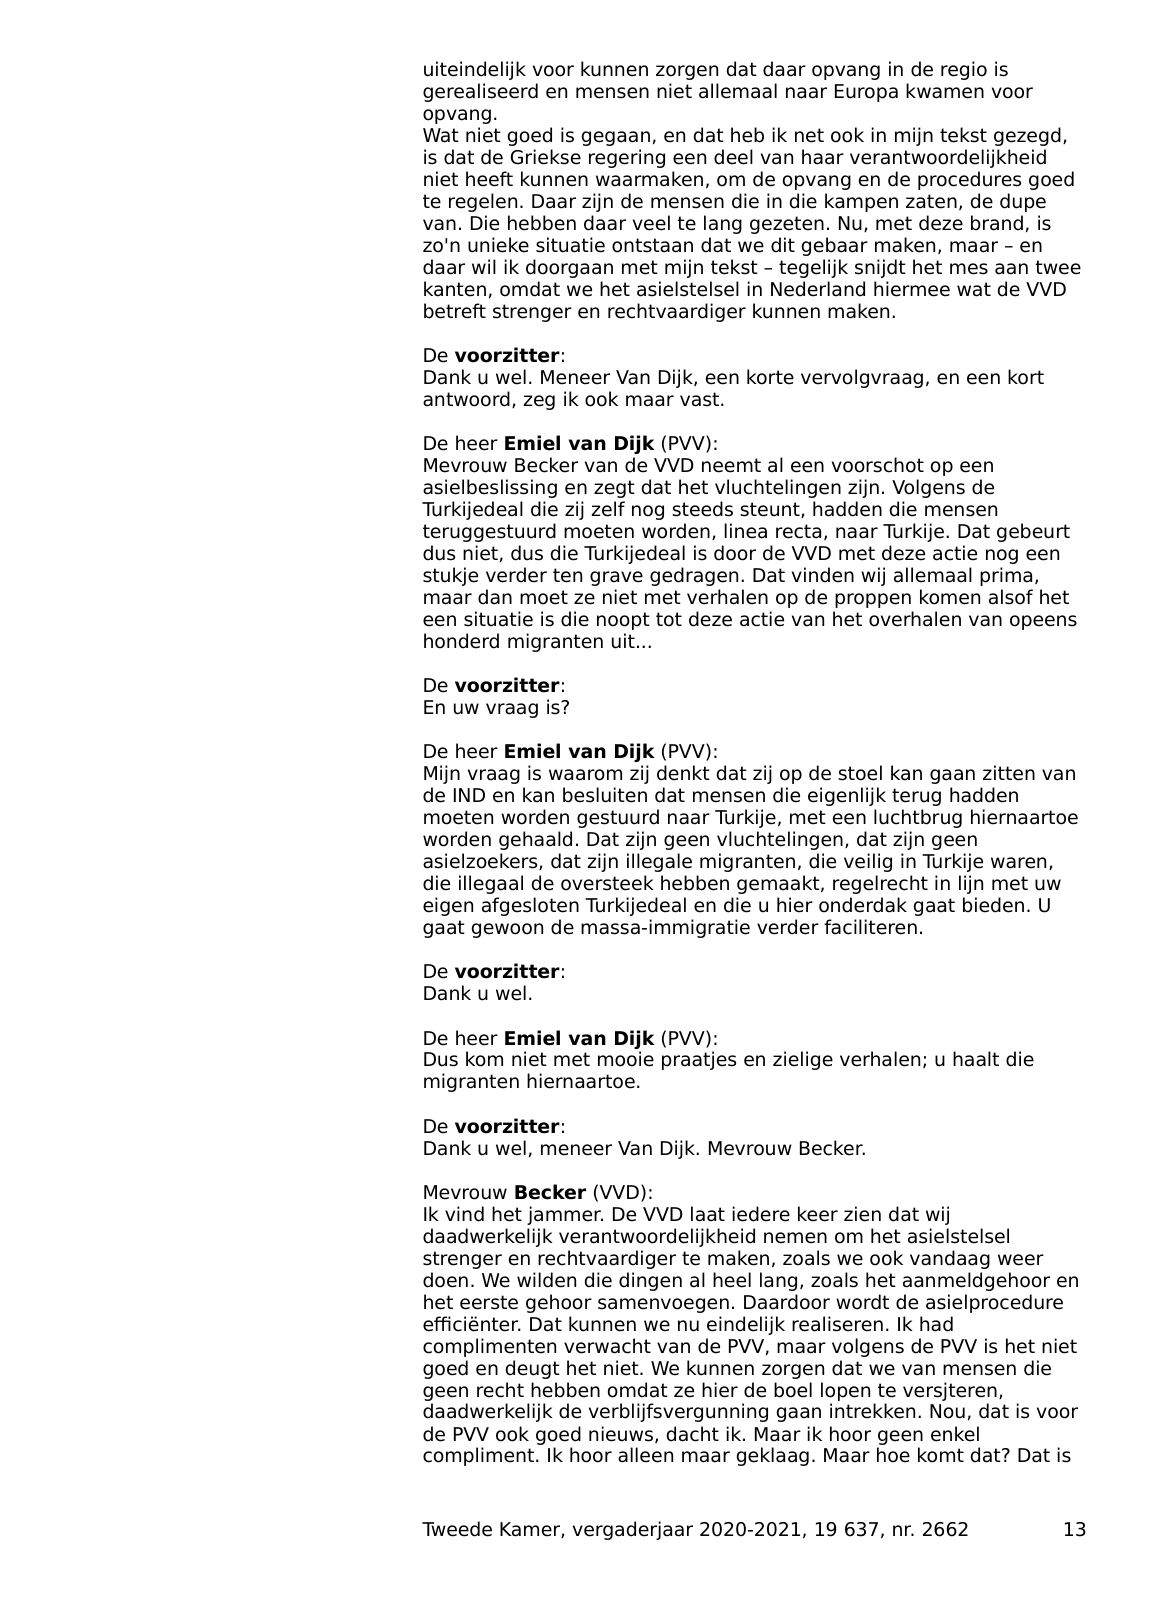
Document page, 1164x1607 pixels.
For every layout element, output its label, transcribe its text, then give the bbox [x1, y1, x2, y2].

text Mijn vraag is waarom zij denkt dat zij op de stoel kan gaan zitten van de IND en kan besluiten dat mensen die eigenlijk terug hadden moeten worden gestuurd naar Turkije, met een luchtbrug hiernaartoe worden gehaald. Dat zijn geen vluchtelingen, dat zijn geen asielzoekers, dat zijn illegale migranten, die veilig in Turkije waren, die illegaal de oversteek hebben gemaakt, regelrecht in lijn met uw eigen afgesloten Turkijedeal en die u hier onderdak gaat bieden. U gaat gewoon de massa-immigratie verder faciliteren. [422, 763, 1087, 939]
text De voorzitter: [422, 675, 1087, 697]
text De heer Emiel van Dijk (PVV): [422, 741, 1087, 763]
text Dus kom niet met mooie praatjes en zielige verhalen; u haalt die migranten hiernaartoe. [422, 1049, 1087, 1093]
text De heer Emiel van Dijk (PVV): [422, 433, 1087, 455]
text Mevrouw Becker van de VVD neemt al een voorschot op een asielbeslissing en zegt dat het vluchtelingen zijn. Volgens de Turkijedeal die zij zelf nog steeds steunt, hadden die mensen teruggestuurd moeten worden, linea recta, naar Turkije. Dat gebeurt dus niet, dus die Turkijedeal is door de VVD met deze actie nog een stukje verder ten grave gedragen. Dat vinden wij allemaal prima, maar dan moet ze niet met verhalen op de proppen komen alsof het een situatie is die noopt tot deze actie van het overhalen van opeens honderd migranten uit... [422, 455, 1087, 653]
text uiteindelijk voor kunnen zorgen dat daar opvang in de regio is gerealiseerd en mensen niet allemaal naar Europa kwamen voor opvang. [422, 59, 1087, 125]
text Ik vind het jammer. De VVD laat iedere keer zien dat wij daadwerkelijk verantwoordelijkheid nemen om het asielstelsel strenger en rechtvaardiger te maken, zoals we ook vandaag weer doen. We wilden die dingen al heel lang, zoals het aanmeldgehoor en het eerste gehoor samenvoegen. Daardoor wordt de asielprocedure efficiënter. Dat kunnen we nu eindelijk realiseren. Ik had complimenten verwacht van de PVV, maar volgens de PVV is het niet goed en deugt het niet. We kunnen zorgen dat we van mensen die geen recht hebben omdat ze hier de boel lopen te versjteren, daadwerkelijk de verblijfsvergunning gaan intrekken. Nou, dat is voor de PVV ook goed nieuws, dacht ik. Maar ik hoor geen enkel compliment. Ik hoor alleen maar geklaag. Maar hoe komt dat? Dat is [422, 1204, 1087, 1467]
text Dank u wel, meneer Van Dijk. Mevrouw Becker. [422, 1137, 1087, 1159]
text De heer Emiel van Dijk (PVV): [422, 1027, 1087, 1049]
text Wat niet goed is gegaan, en dat heb ik net ook in mijn tekst gezegd, is dat de Griekse regering een deel van haar verantwoordelijkheid niet heeft kunnen waarmaken, om de opvang en de procedures goed te regelen. Daar zijn de mensen die in die kampen zaten, de dupe van. Die hebben daar veel te lang gezeten. Nu, met deze brand, is zo'n unieke situatie ontstaan dat we dit gebaar maken, maar – en daar wil ik doorgaan met mijn tekst – tegelijk snijdt het mes aan twee kanten, omdat we het asielstelsel in Nederland hiermee wat de VVD betreft strenger en rechtvaardiger kunnen maken. [422, 125, 1087, 323]
text De voorzitter: [422, 1116, 1087, 1137]
text Mevrouw Becker (VVD): [422, 1182, 1087, 1204]
text De voorzitter: [422, 345, 1087, 367]
text De voorzitter: [422, 961, 1087, 983]
text Dank u wel. Meneer Van Dijk, een korte vervolgvraag, en een kort antwoord, zeg ik ook maar vast. [422, 367, 1087, 411]
text Dank u wel. [422, 983, 1087, 1005]
text En uw vraag is? [422, 697, 1087, 719]
